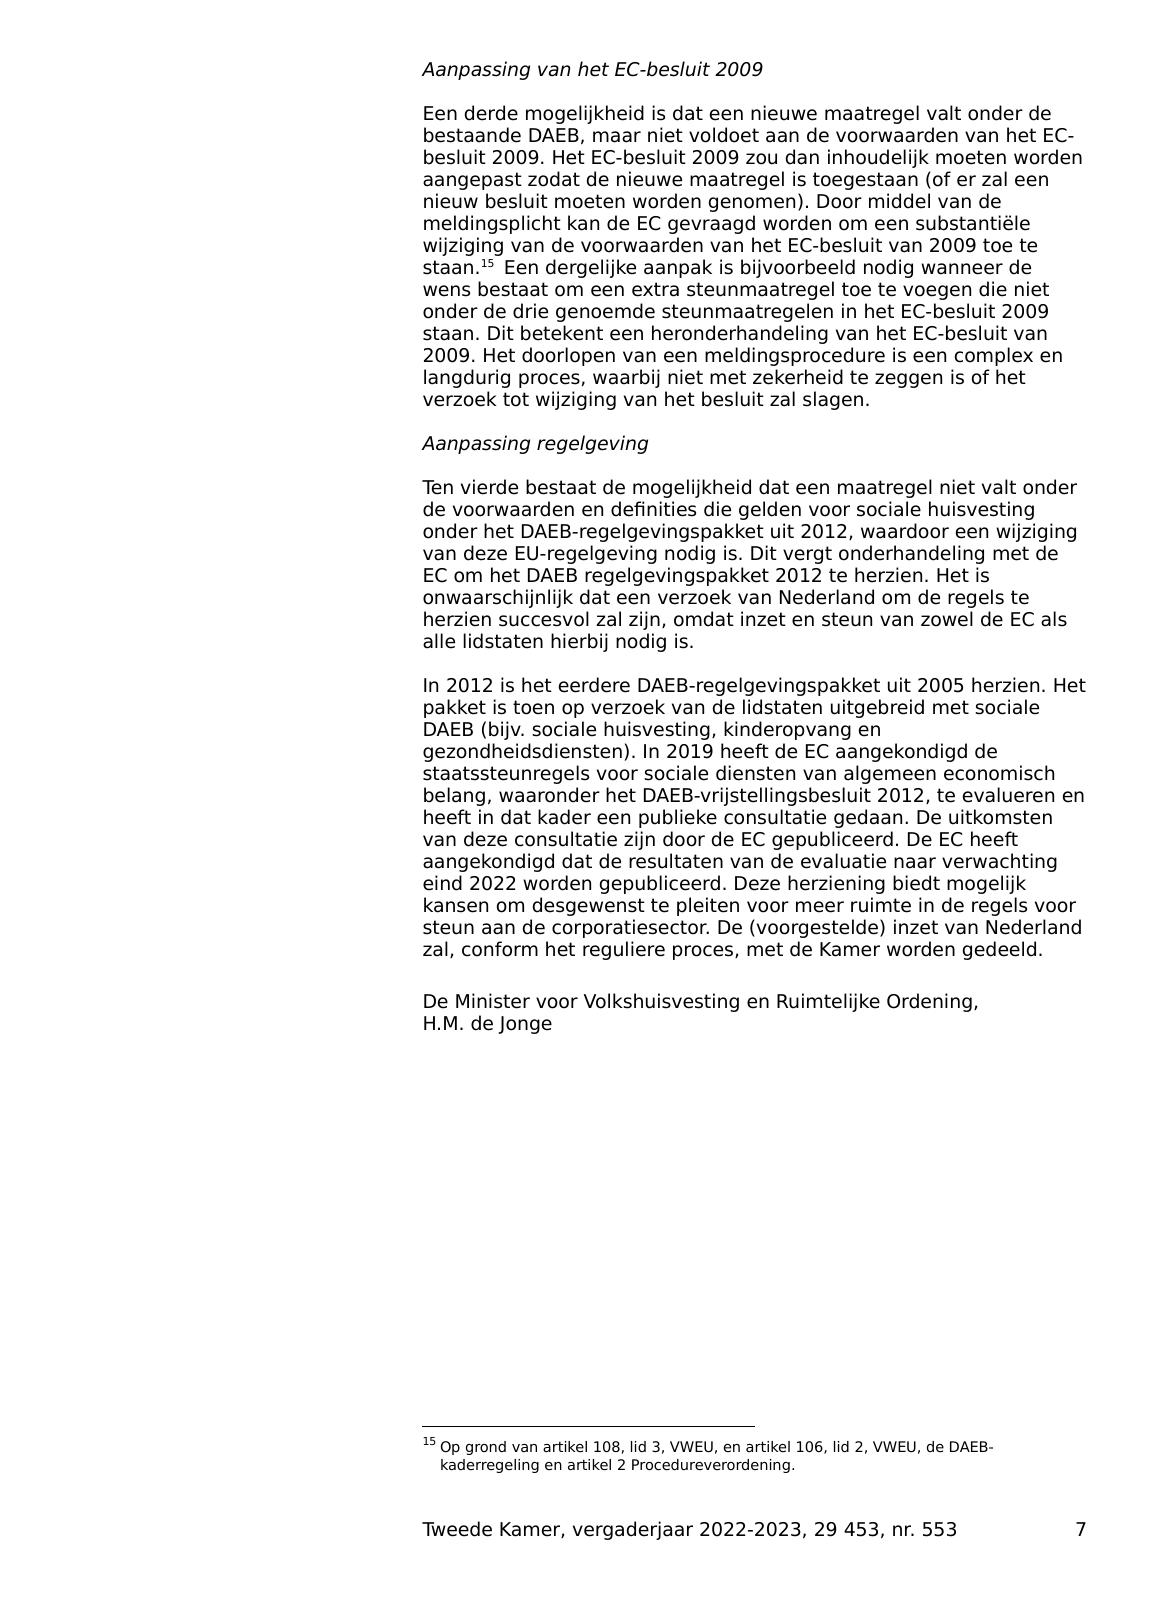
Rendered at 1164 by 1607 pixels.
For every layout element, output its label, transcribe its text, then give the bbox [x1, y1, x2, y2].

subtitle Aanpassing regelgeving [422, 433, 1087, 455]
text Ten vierde bestaat de mogelijkheid dat een maatregel niet valt onder de voorwaarden en definities die gelden voor sociale huisvesting onder het DAEB-regelgevingspakket uit 2012, waardoor een wijziging van deze EU-regelgeving nodig is. Dit vergt onderhandeling met de EC om het DAEB regelgevingspakket 2012 te herzien. Het is onwaarschijnlijk dat een verzoek van Nederland om de regels te herzien succesvol zal zijn, omdat inzet en steun van zowel de EC als alle lidstaten hierbij nodig is. [422, 477, 1087, 653]
subtitle Aanpassing van het EC-besluit 2009 [422, 59, 1087, 81]
text De Minister voor Volkshuisvesting en Ruimtelijke Ordening, H.M. de Jonge [422, 991, 1087, 1035]
text Op grond van artikel 108, lid 3, VWEU, en artikel 106, lid 2, VWEU, de DAEB-kaderregeling en artikel 2 Procedureverordening. [422, 1435, 1087, 1474]
text In 2012 is het eerdere DAEB-regelgevingspakket uit 2005 herzien. Het pakket is toen op verzoek van de lidstaten uitgebreid met sociale DAEB (bijv. sociale huisvesting, kinderopvang en gezondheidsdiensten). In 2019 heeft de EC aangekondigd de staatssteunregels voor sociale diensten van algemeen economisch belang, waaronder het DAEB-vrijstellingsbesluit 2012, te evalueren en heeft in dat kader een publieke consultatie gedaan. De uitkomsten van deze consultatie zijn door de EC gepubliceerd. De EC heeft aangekondigd dat de resultaten van de evaluatie naar verwachting eind 2022 worden gepubliceerd. Deze herziening biedt mogelijk kansen om desgewenst te pleiten voor meer ruimte in de regels voor steun aan de corporatiesector. De (voorgestelde) inzet van Nederland zal, conform het reguliere proces, met de Kamer worden gedeeld. [422, 675, 1087, 961]
text Een derde mogelijkheid is dat een nieuwe maatregel valt onder de bestaande DAEB, maar niet voldoet aan de voorwaarden van het EC-besluit 2009. Het EC-besluit 2009 zou dan inhoudelijk moeten worden aangepast zodat de nieuwe maatregel is toegestaan (of er zal een nieuw besluit moeten worden genomen). Door middel van de meldingsplicht kan de EC gevraagd worden om een substantiële wijziging van de voorwaarden van het EC-besluit van 2009 toe te staan. Een dergelijke aanpak is bijvoorbeeld nodig wanneer de wens bestaat om een extra steunmaatregel toe te voegen die niet onder de drie genoemde steunmaatregelen in het EC-besluit 2009 staan. Dit betekent een heronderhandeling van het EC-besluit van 2009. Het doorlopen van een meldingsprocedure is een complex en langdurig proces, waarbij niet met zekerheid te zeggen is of het verzoek tot wijziging van het besluit zal slagen. [422, 103, 1087, 411]
